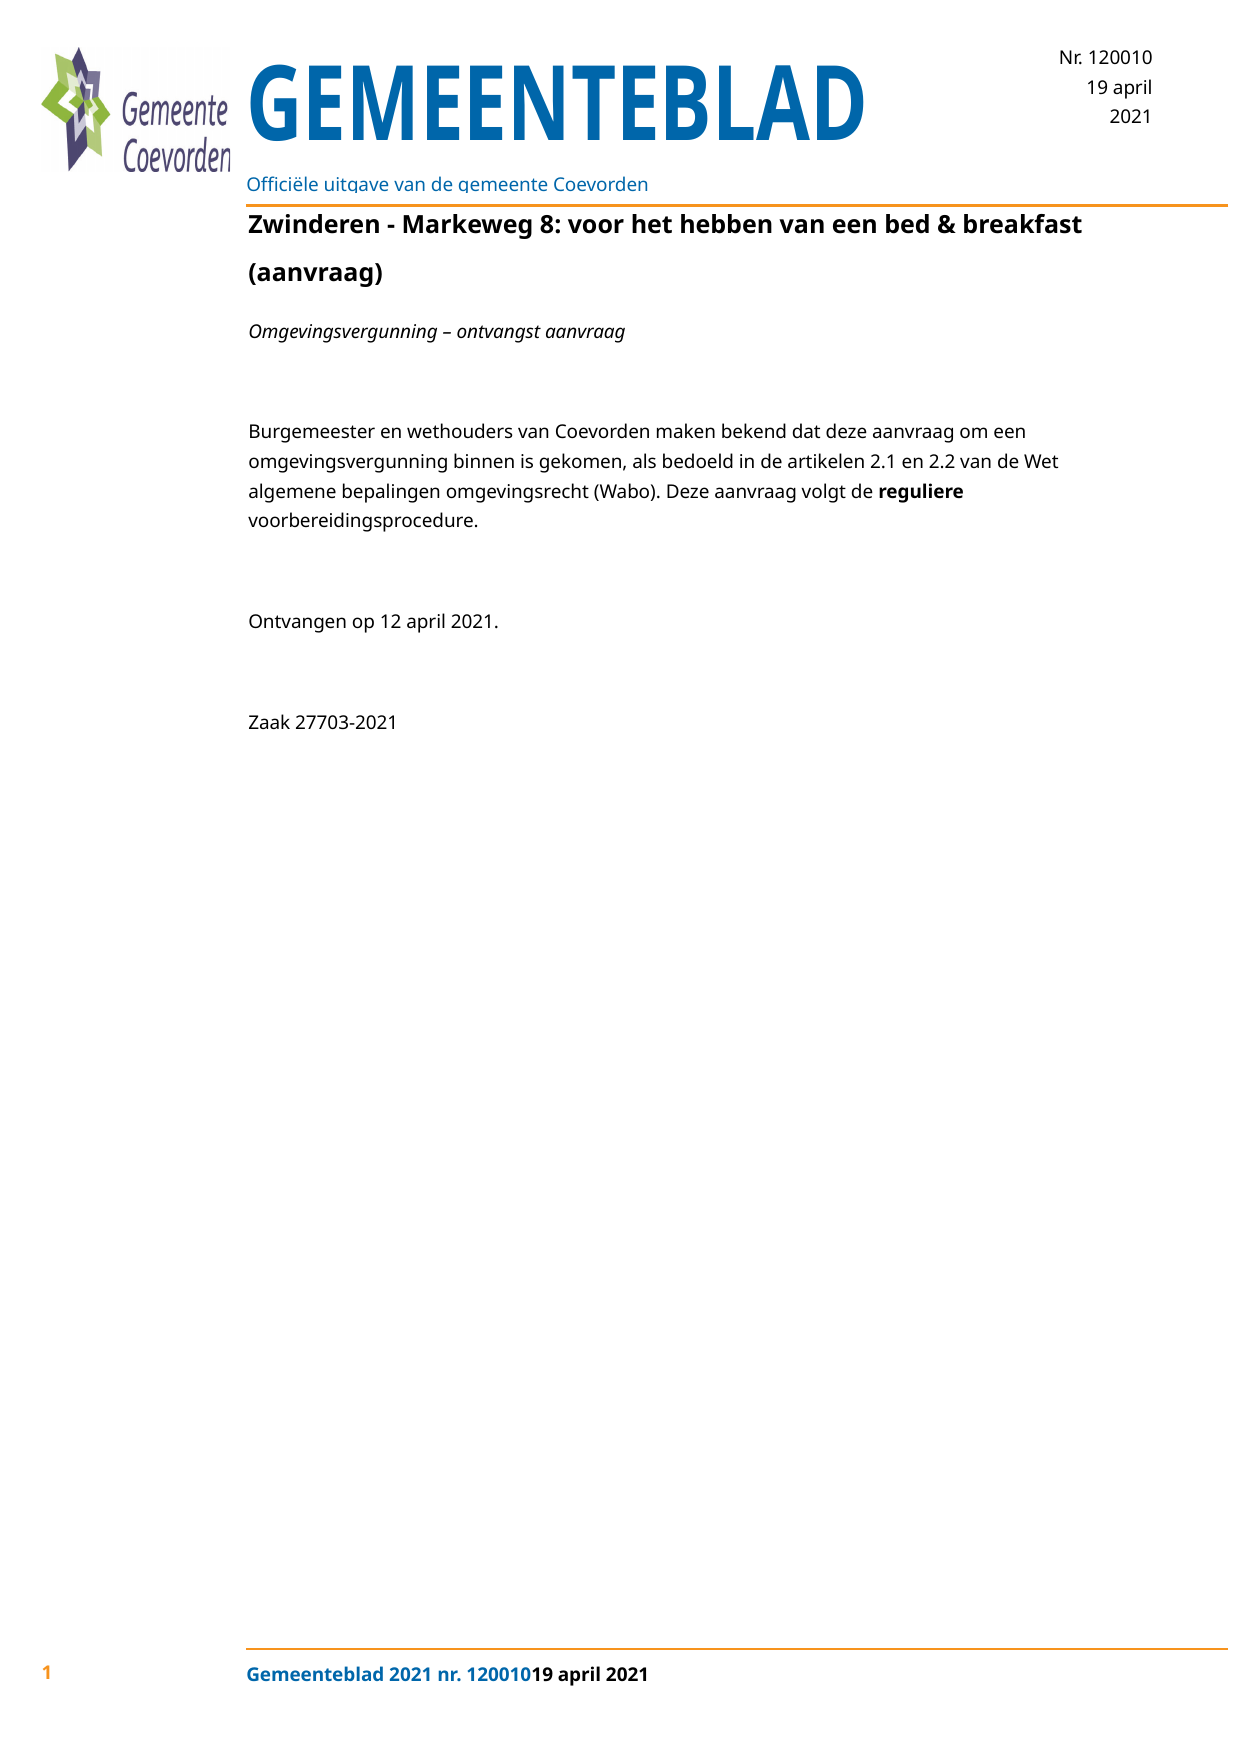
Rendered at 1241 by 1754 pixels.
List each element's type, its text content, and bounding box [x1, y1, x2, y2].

text Burgemeester en wethouders van Coevorden maken bekend dat deze aanvraag om een omgevingsvergunning binnen is gekomen, als bedoeld in de artikelen 2.1 en 2.2 van de Wet algemene bepalingen omgevingsrecht (Wabo). Deze aanvraag volgt de reguliere voorbereidingsprocedure. [248, 419, 1152, 533]
text Zaak 27703-2021 [248, 709, 1152, 735]
text Zwinderen - Markeweg 8: voor het hebben van een bed & breakfast (aanvraag) [248, 207, 1152, 288]
text Ontvangen op 12 april 2021. [248, 608, 1152, 634]
picture [41, 47, 231, 172]
text Omgevingsvergunning – ontvangst aanvraag [248, 318, 1152, 344]
